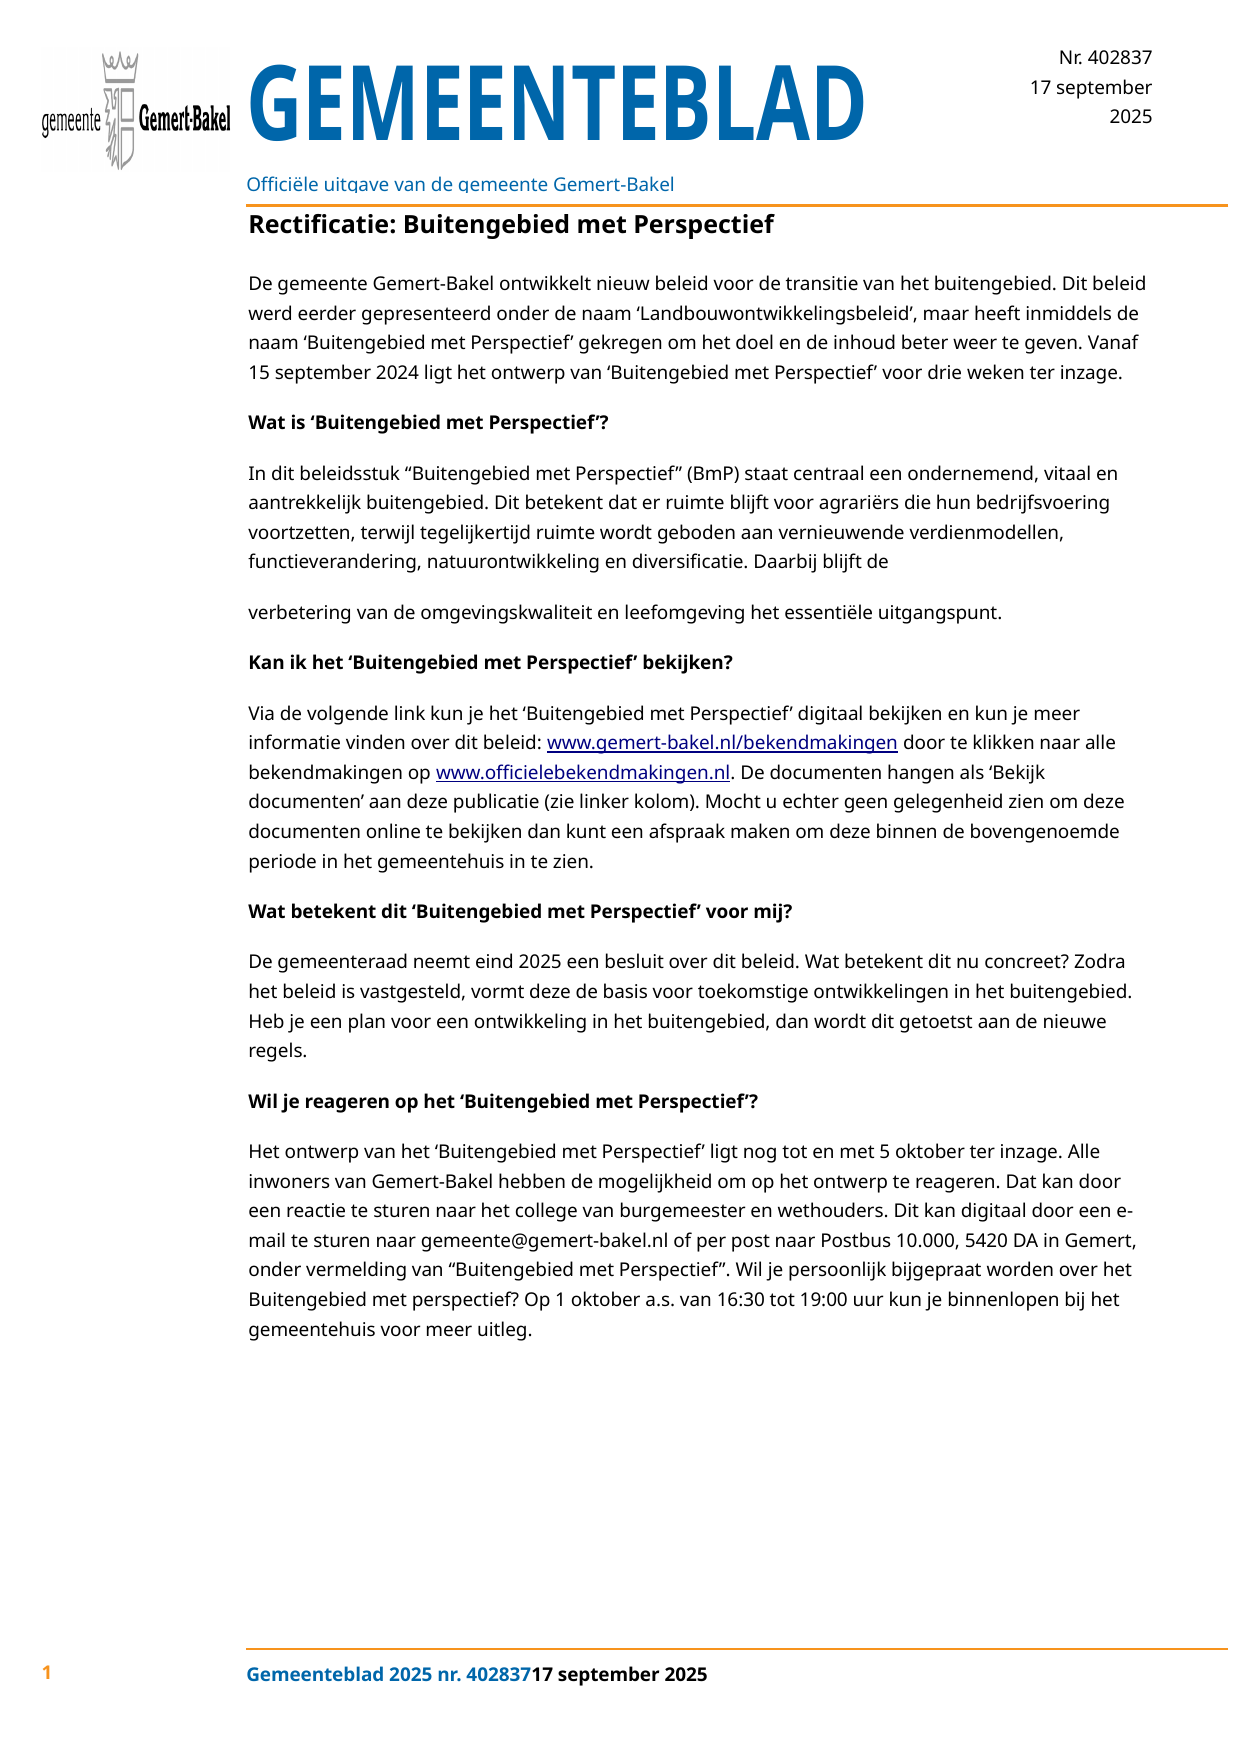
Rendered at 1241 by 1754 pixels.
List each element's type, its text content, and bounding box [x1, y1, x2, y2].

text Het ontwerp van het ‘Buitengebied met Perspectief’ ligt nog tot en met 5 oktober ter inzage. Alle inwoners van Gemert-Bakel hebben de mogelijkheid om op het ontwerp te reageren. Dat kan door een reactie te sturen naar het college van burgemeester en wethouders. Dit kan digitaal door een e-mail te sturen naar gemeente@gemert-bakel.nl of per post naar Postbus 10.000, 5420 DA in Gemert, onder vermelding van “Buitengebied met Perspectief”. Wil je persoonlijk bijgepraat worden over het Buitengebied met perspectief? Op 1 oktober a.s. van 16:30 tot 19:00 uur kun je binnenlopen bij het gemeentehuis voor meer uitleg. [248, 1138, 1152, 1341]
text Via de volgende link kun je het ‘Buitengebied met Perspectief’ digitaal bekijken en kun je meer informatie vinden over dit beleid: www.gemert-bakel.nl/bekendmakingen door te klikken naar alle bekendmakingen op www.officielebekendmakingen.nl. De documenten hangen als ‘Bekijk documenten’ aan deze publicatie (zie linker kolom). Mocht u echter geen gelegenheid zien om deze documenten online te bekijken dan kunt een afspraak maken om deze binnen de bovengenoemde periode in het gemeentehuis in te zien. [248, 700, 1152, 873]
text Rectificatie: Buitengebied met Perspectief [248, 207, 1152, 241]
picture [41, 47, 231, 172]
text verbetering van de omgevingskwaliteit en leefomgeving het essentiële uitgangspunt. [248, 599, 1152, 625]
text De gemeenteraad neemt eind 2025 een besluit over dit beleid. Wat betekent dit nu concreet? Zodra het beleid is vastgesteld, vormt deze de basis voor toekomstige ontwikkelingen in het buitengebied. Heb je een plan voor een ontwikkeling in het buitengebied, dan wordt dit getoetst aan de nieuwe regels. [248, 949, 1152, 1063]
text In dit beleidsstuk “Buitengebied met Perspectief” (BmP) staat centraal een ondernemend, vitaal en aantrekkelijk buitengebied. Dit betekent dat er ruimte blijft voor agrariërs die hun bedrijfsvoering voortzetten, terwijl tegelijkertijd ruimte wordt geboden aan vernieuwende verdienmodellen, functieverandering, natuurontwikkeling en diversificatie. Daarbij blijft de [248, 460, 1152, 574]
text Wil je reageren op het ‘Buitengebied met Perspectief’? [248, 1088, 1152, 1113]
text Kan ik het ‘Buitengebied met Perspectief’ bekijken? [248, 649, 1152, 675]
text Wat betekent dit ‘Buitengebied met Perspectief’ voor mij? [248, 898, 1152, 924]
text Wat is ‘Buitengebied met Perspectief’? [248, 409, 1152, 435]
text De gemeente Gemert-Bakel ontwikkelt nieuw beleid voor de transitie van het buitengebied. Dit beleid werd eerder gepresenteerd onder de naam ‘Landbouwontwikkelingsbeleid’, maar heeft inmiddels de naam ‘Buitengebied met Perspectief’ gekregen om het doel en de inhoud beter weer te geven. Vanaf 15 september 2024 ligt het ontwerp van ‘Buitengebied met Perspectief’ voor drie weken ter inzage. [248, 270, 1152, 385]
